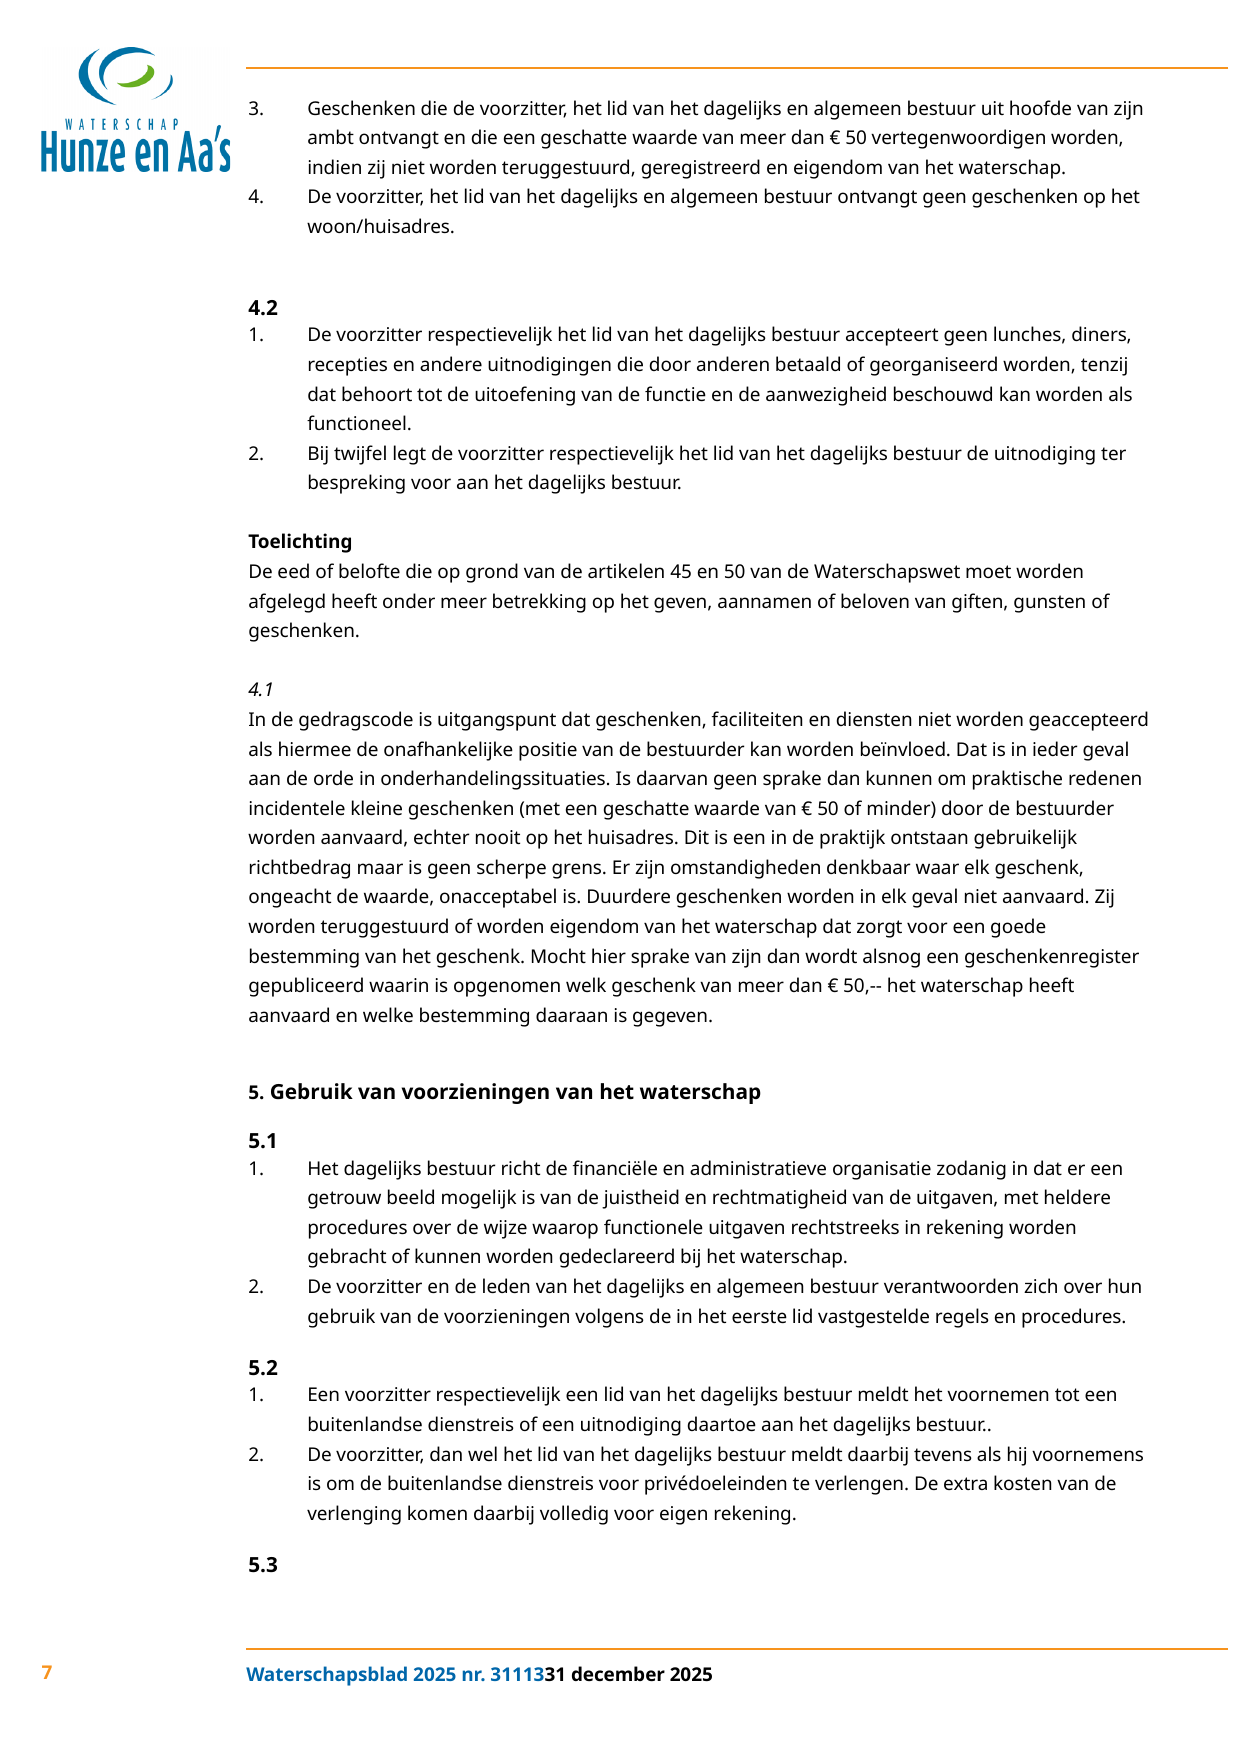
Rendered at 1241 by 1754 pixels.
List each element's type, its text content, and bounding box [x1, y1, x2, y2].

list Bij twijfel legt de voorzitter respectievelijk het lid van het dagelijks bestuur de uitnodiging ter bespreking voor aan het dagelijks bestuur. [248, 440, 1152, 495]
text 5.1 [248, 1126, 1152, 1155]
text De eed of belofte die op grond van de artikelen 45 en 50 van de Waterschapswet moet worden afgelegd heeft onder meer betrekking op het geven, aannamen of beloven van giften, gunsten of geschenken. [248, 558, 1152, 643]
text 4.2 [248, 293, 1152, 322]
text In de gedragscode is uitgangspunt dat geschenken, faciliteiten en diensten niet worden geaccepteerd als hiermee de onafhankelijke positie van de bestuurder kan worden beïnvloed. Dat is in ieder geval aan de orde in onderhandelingssituaties. Is daarvan geen sprake dan kunnen om praktische redenen incidentele kleine geschenken (met een geschatte waarde van € 50 of minder) door de bestuurder worden aanvaard, echter nooit op het huisadres. Dit is een in de praktijk ontstaan gebruikelijk richtbedrag maar is geen scherpe grens. Er zijn omstandigheden denkbaar waar elk geschenk, ongeacht de waarde, onacceptabel is. Duurdere geschenken worden in elk geval niet aanvaard. Zij worden teruggestuurd of worden eigendom van het waterschap dat zorgt voor een goede bestemming van het geschenk. Mocht hier sprake van zijn dan wordt alsnog een geschenkenregister gepubliceerd waarin is opgenomen welk geschenk van meer dan € 50,-- het waterschap heeft aanvaard en welke bestemming daaraan is gegeven. [248, 706, 1152, 1028]
picture [183, 163, 191, 172]
list De voorzitter, dan wel het lid van het dagelijks bestuur meldt daarbij tevens als hij voornemens is om de buitenlandse dienstreis voor privédoeleinden te verlengen. De extra kosten van de verlenging komen daarbij volledig voor eigen rekening. [248, 1441, 1152, 1526]
list De voorzitter, het lid van het dagelijks en algemeen bestuur ontvangt geen geschenken op het woon/huisadres. [248, 183, 1152, 239]
text 4.1 [248, 677, 1152, 702]
text 5. Gebruik van voorzieningen van het waterschap [248, 1077, 1152, 1106]
list Het dagelijks bestuur richt de financiële en administratieve organisatie zodanig in dat er een getrouw beeld mogelijk is van de juistheid en rechtmatigheid van de uitgaven, met heldere procedures over de wijze waarop functionele uitgaven rechtstreeks in rekening worden gebracht of kunnen worden gedeclareerd bij het waterschap. [248, 1155, 1152, 1269]
list De voorzitter en de leden van het dagelijks en algemeen bestuur verantwoorden zich over hun gebruik van de voorzieningen volgens de in het eerste lid vastgestelde regels en procedures. [248, 1273, 1152, 1328]
text 5.2 [248, 1353, 1152, 1382]
list De voorzitter respectievelijk het lid van het dagelijks bestuur accepteert geen lunches, diners, recepties en andere uitnodigingen die door anderen betaald of georganiseerd worden, tenzij dat behoort tot de uitoefening van de functie en de aanwezigheid beschouwd kan worden als functioneel. [248, 322, 1152, 436]
list Een voorzitter respectievelijk een lid van het dagelijks bestuur meldt het voornemen tot een buitenlandse dienstreis of een uitnodiging daartoe aan het dagelijks bestuur.. [248, 1382, 1152, 1437]
picture [226, 145, 231, 156]
picture [41, 47, 231, 172]
list Geschenken die de voorzitter, het lid van het dagelijks en algemeen bestuur uit hoofde van zijn ambt ontvangt en die een geschatte waarde van meer dan € 50 vertegenwoordigen worden, indien zij niet worden teruggestuurd, geregistreerd en eigendom van het waterschap. [248, 95, 1152, 180]
text 5.3 [248, 1550, 1152, 1579]
text Toelichting [248, 529, 1152, 554]
picture [47, 154, 51, 172]
